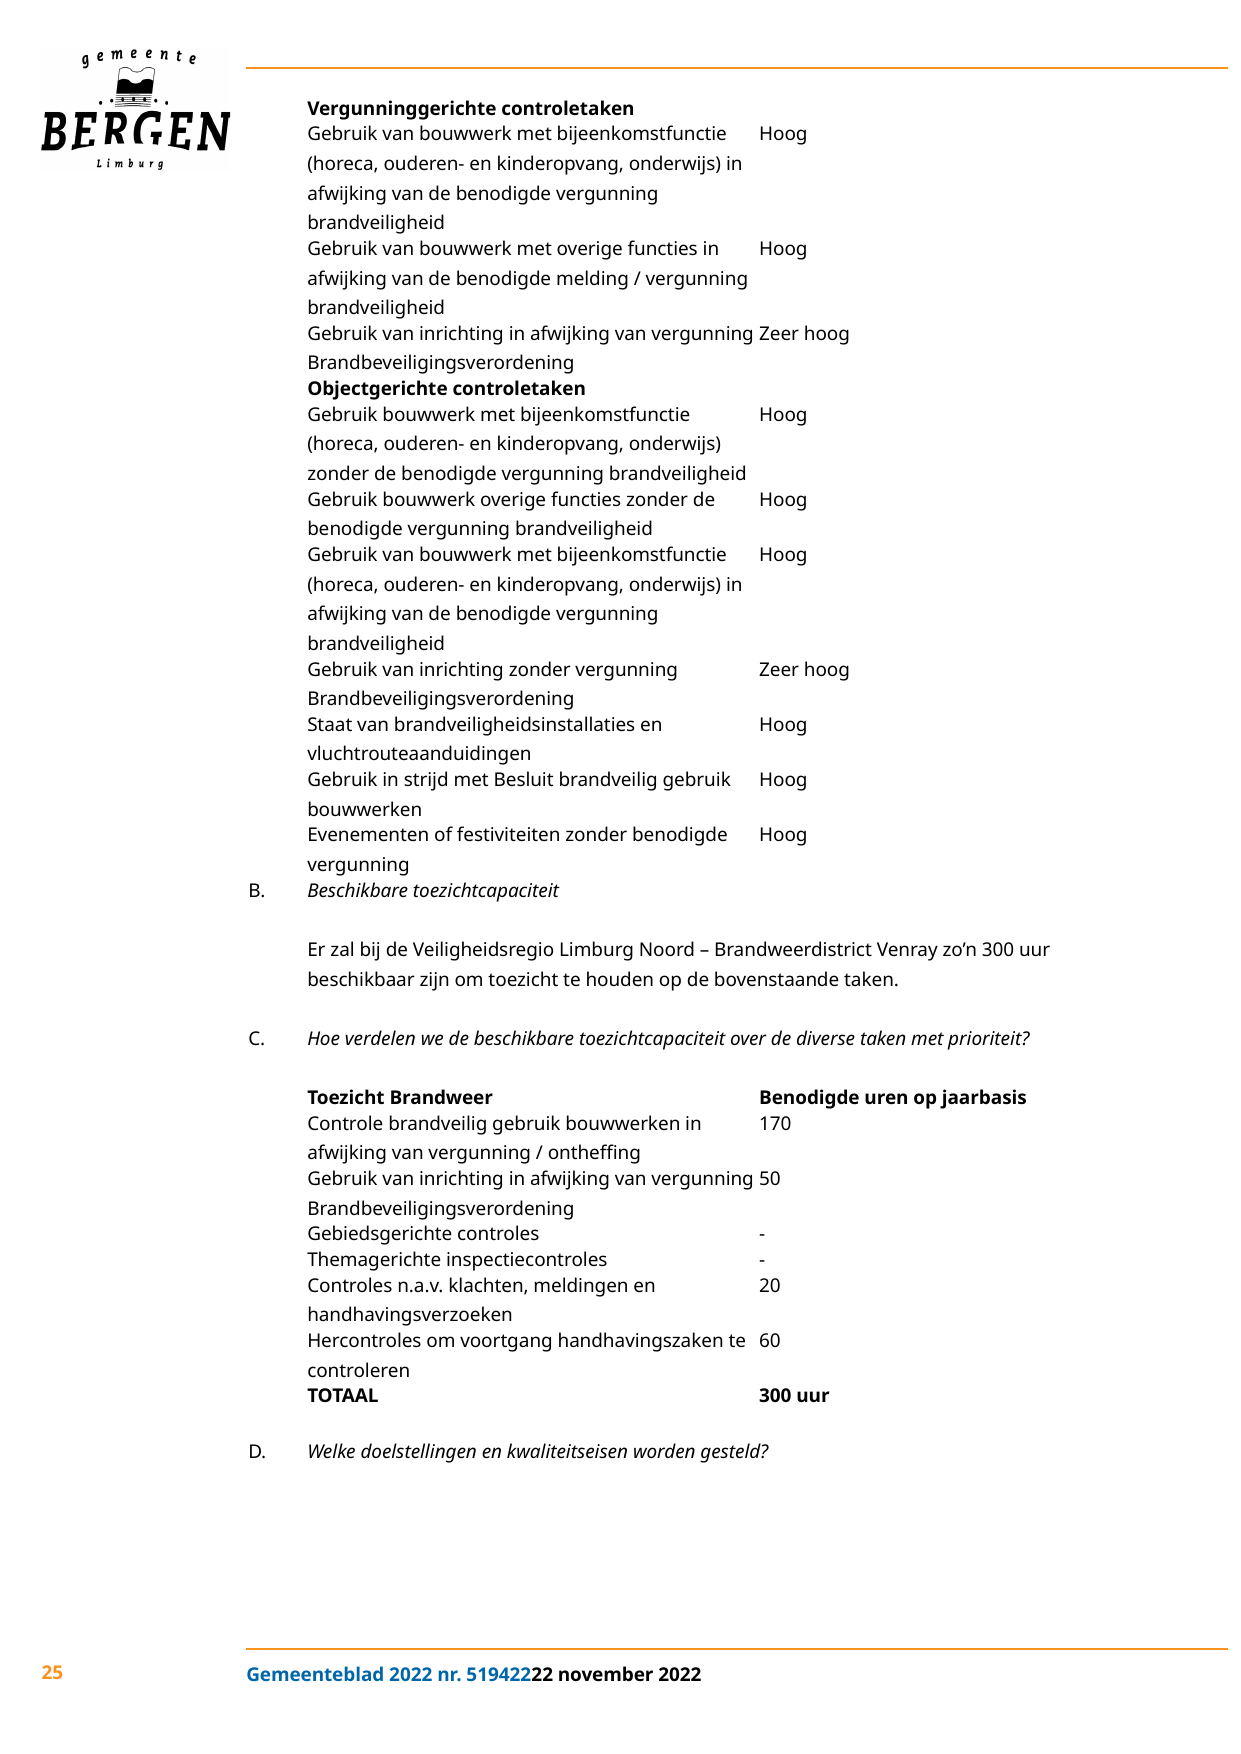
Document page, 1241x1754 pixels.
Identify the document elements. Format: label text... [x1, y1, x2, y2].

table_header Benodigde uren op jaarbasis [759, 1084, 1211, 1110]
table_cell Hoog [759, 711, 1211, 766]
table_cell - [759, 1246, 1211, 1272]
list Er zal bij de Veiligheidsregio Limburg Noord – Brandweerdistrict Venray zo’n 300 uur beschikbaar zijn om toezicht te houden op de bovenstaande taken. [248, 936, 1152, 992]
table_cell Hoog [759, 235, 1211, 320]
table_cell 50 [759, 1165, 1211, 1221]
table_cell Zeer hoog [759, 320, 1211, 375]
table_cell Hoog [759, 401, 1211, 486]
list Hoe verdelen we de beschikbare toezichtcapaciteit over de diverse taken met prioriteit? [248, 1025, 1152, 1051]
table_cell Gebruik van bouwwerk met bijeenkomstfunctie (horeca, ouderen- en kinderopvang, onderwijs) in afwijking van de benodigde vergunning brandveiligheid [307, 121, 759, 235]
table_cell Hoog [759, 766, 1211, 822]
table_cell Gebruik van inrichting in afwijking van vergunning Brandbeveiligingsverordening [307, 320, 759, 375]
table_header [759, 95, 1211, 121]
table_cell Gebruik van bouwwerk met bijeenkomstfunctie (horeca, ouderen- en kinderopvang, onderwijs) in afwijking van de benodigde vergunning brandveiligheid [307, 541, 759, 656]
table_cell Staat van brandveiligheidsinstallaties en vluchtrouteaanduidingen [307, 711, 759, 766]
table_header Vergunninggerichte controletaken [307, 95, 759, 121]
table_cell Gebruik van inrichting in afwijking van vergunning Brandbeveiligingsverordening [307, 1165, 759, 1221]
table_cell Gebruik van inrichting zonder vergunning Brandbeveiligingsverordening [307, 656, 759, 711]
table_cell 170 [759, 1110, 1211, 1165]
table_cell Hoog [759, 541, 1211, 656]
table_cell 60 [759, 1328, 1211, 1383]
table_cell [759, 375, 1211, 401]
table_cell Evenementen of festiviteiten zonder benodigde vergunning [307, 822, 759, 877]
table_cell Hoog [759, 121, 1211, 235]
table_cell Gebruik van bouwwerk met overige functies in afwijking van de benodigde melding / vergunning brandveiligheid [307, 235, 759, 320]
table_cell Gebruik bouwwerk overige functies zonder de benodigde vergunning brandveiligheid [307, 486, 759, 541]
table_cell Gebiedsgerichte controles [307, 1221, 759, 1246]
table_cell 300 uur [759, 1383, 1211, 1408]
list Beschikbare toezichtcapaciteit [248, 877, 1152, 903]
table_cell Hoog [759, 822, 1211, 877]
table_cell Gebruik in strijd met Besluit brandveilig gebruik bouwwerken [307, 766, 759, 822]
table_cell Controle brandveilig gebruik bouwwerken in afwijking van vergunning / ontheffing [307, 1110, 759, 1165]
table_cell Objectgerichte controletaken [307, 375, 759, 401]
picture [41, 47, 231, 172]
table_cell Themagerichte inspectiecontroles [307, 1246, 759, 1272]
table_cell Gebruik bouwwerk met bijeenkomstfunctie (horeca, ouderen- en kinderopvang, onderwijs) zonder de benodigde vergunning brandveiligheid [307, 401, 759, 486]
table_cell Controles n.a.v. klachten, meldingen en handhavingsverzoeken [307, 1272, 759, 1327]
table_cell Hoog [759, 486, 1211, 541]
table_cell - [759, 1221, 1211, 1246]
list Welke doelstellingen en kwaliteitseisen worden gesteld? [248, 1438, 1152, 1464]
table_cell Zeer hoog [759, 656, 1211, 711]
table_cell 20 [759, 1272, 1211, 1327]
table_cell TOTAAL [307, 1383, 759, 1408]
table_header Toezicht Brandweer [307, 1084, 759, 1110]
table_cell Hercontroles om voortgang handhavingszaken te controleren [307, 1328, 759, 1383]
